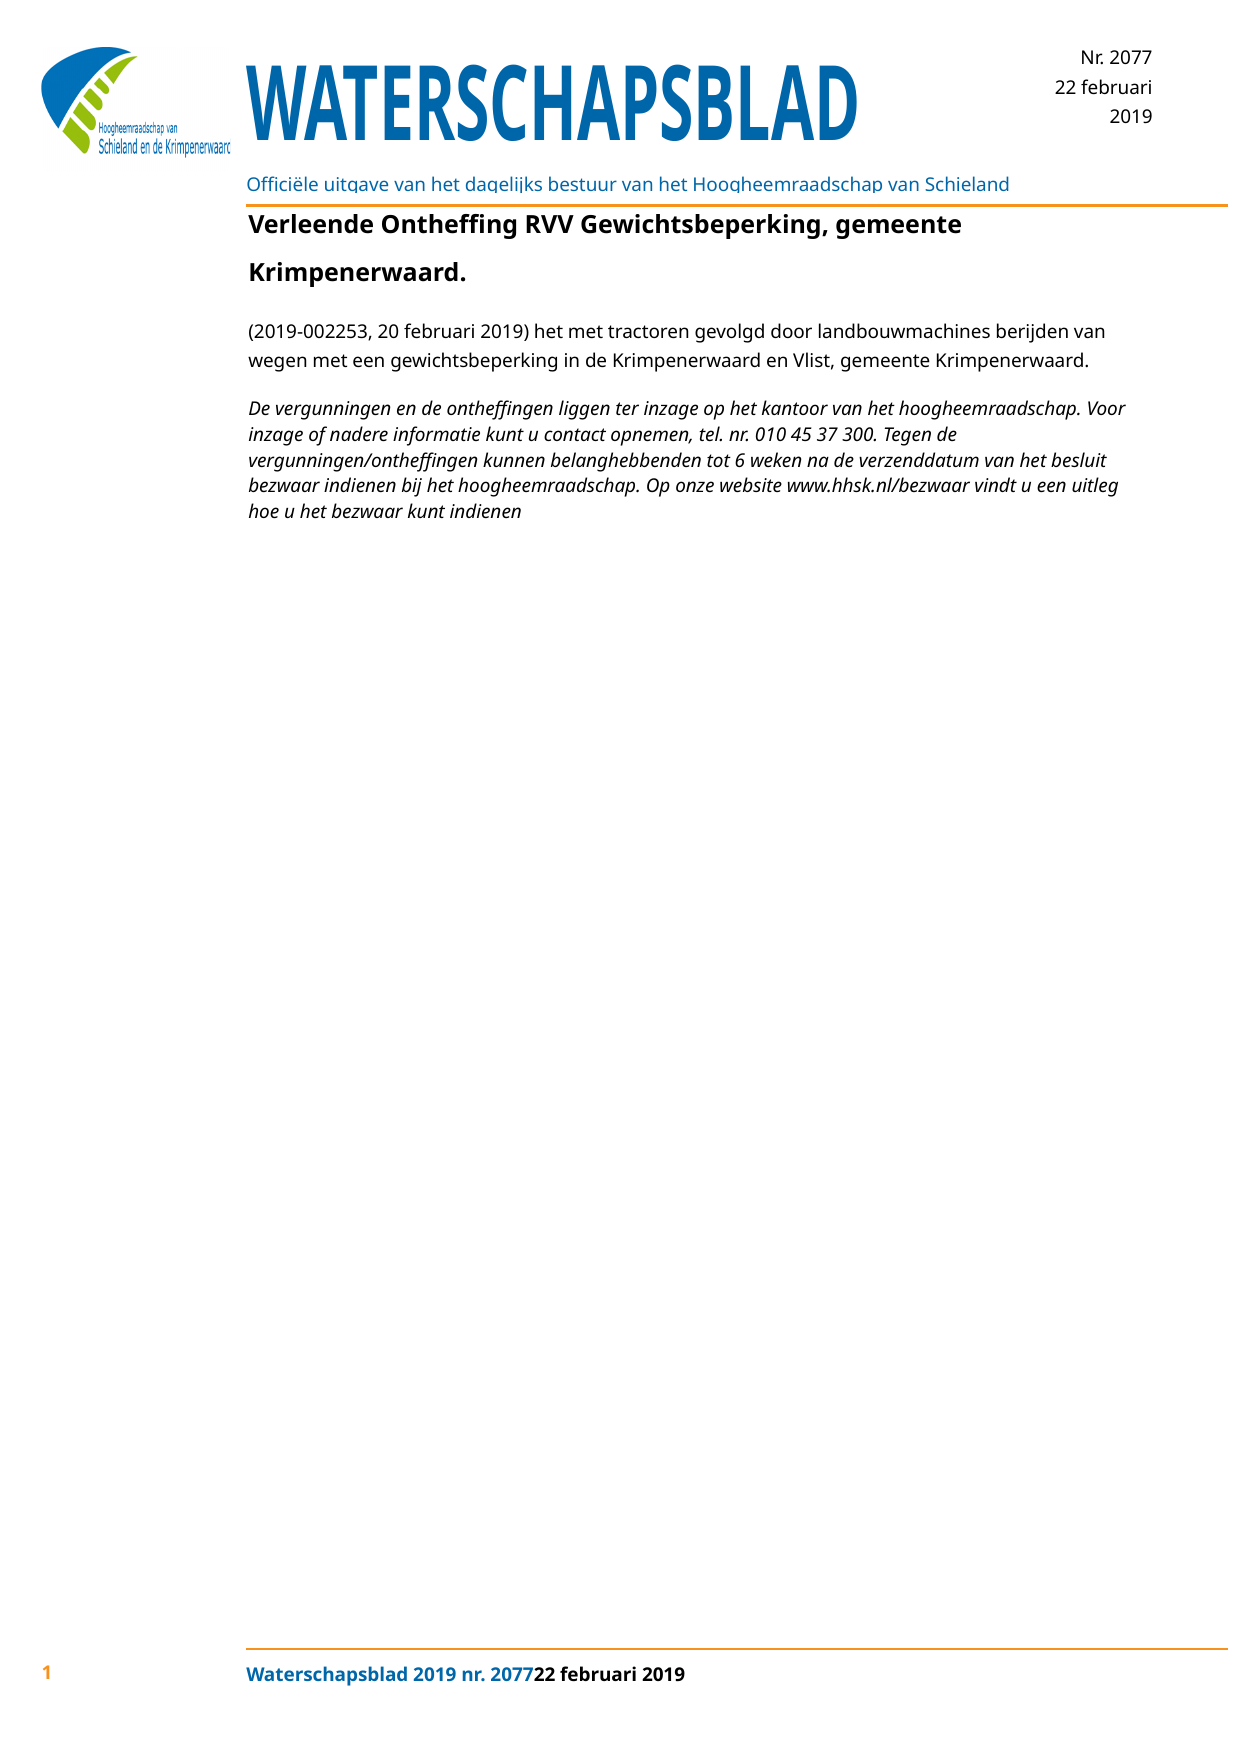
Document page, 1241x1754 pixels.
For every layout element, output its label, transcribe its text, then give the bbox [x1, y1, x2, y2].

picture [41, 47, 231, 172]
text Verleende Ontheffing RVV Gewichtsbeperking, gemeente Krimpenerwaard. [248, 207, 1152, 288]
text (2019-002253, 20 februari 2019) het met tractoren gevolgd door landbouwmachines berijden van wegen met een gewichtsbeperking in de Krimpenerwaard en Vlist, gemeente Krimpenerwaard. [248, 318, 1152, 373]
text De vergunningen en de ontheffingen liggen ter inzage op het kantoor van het hoogheemraadschap. Voor inzage of nadere informatie kunt u contact opnemen, tel. nr. 010 45 37 300. Tegen de vergunningen/ontheffingen kunnen belanghebbenden tot 6 weken na de verzenddatum van het besluit bezwaar indienen bij het hoogheemraadschap. Op onze website www.hhsk.nl/bezwaar vindt u een uitleg hoe u het bezwaar kunt indienen [248, 395, 1152, 524]
